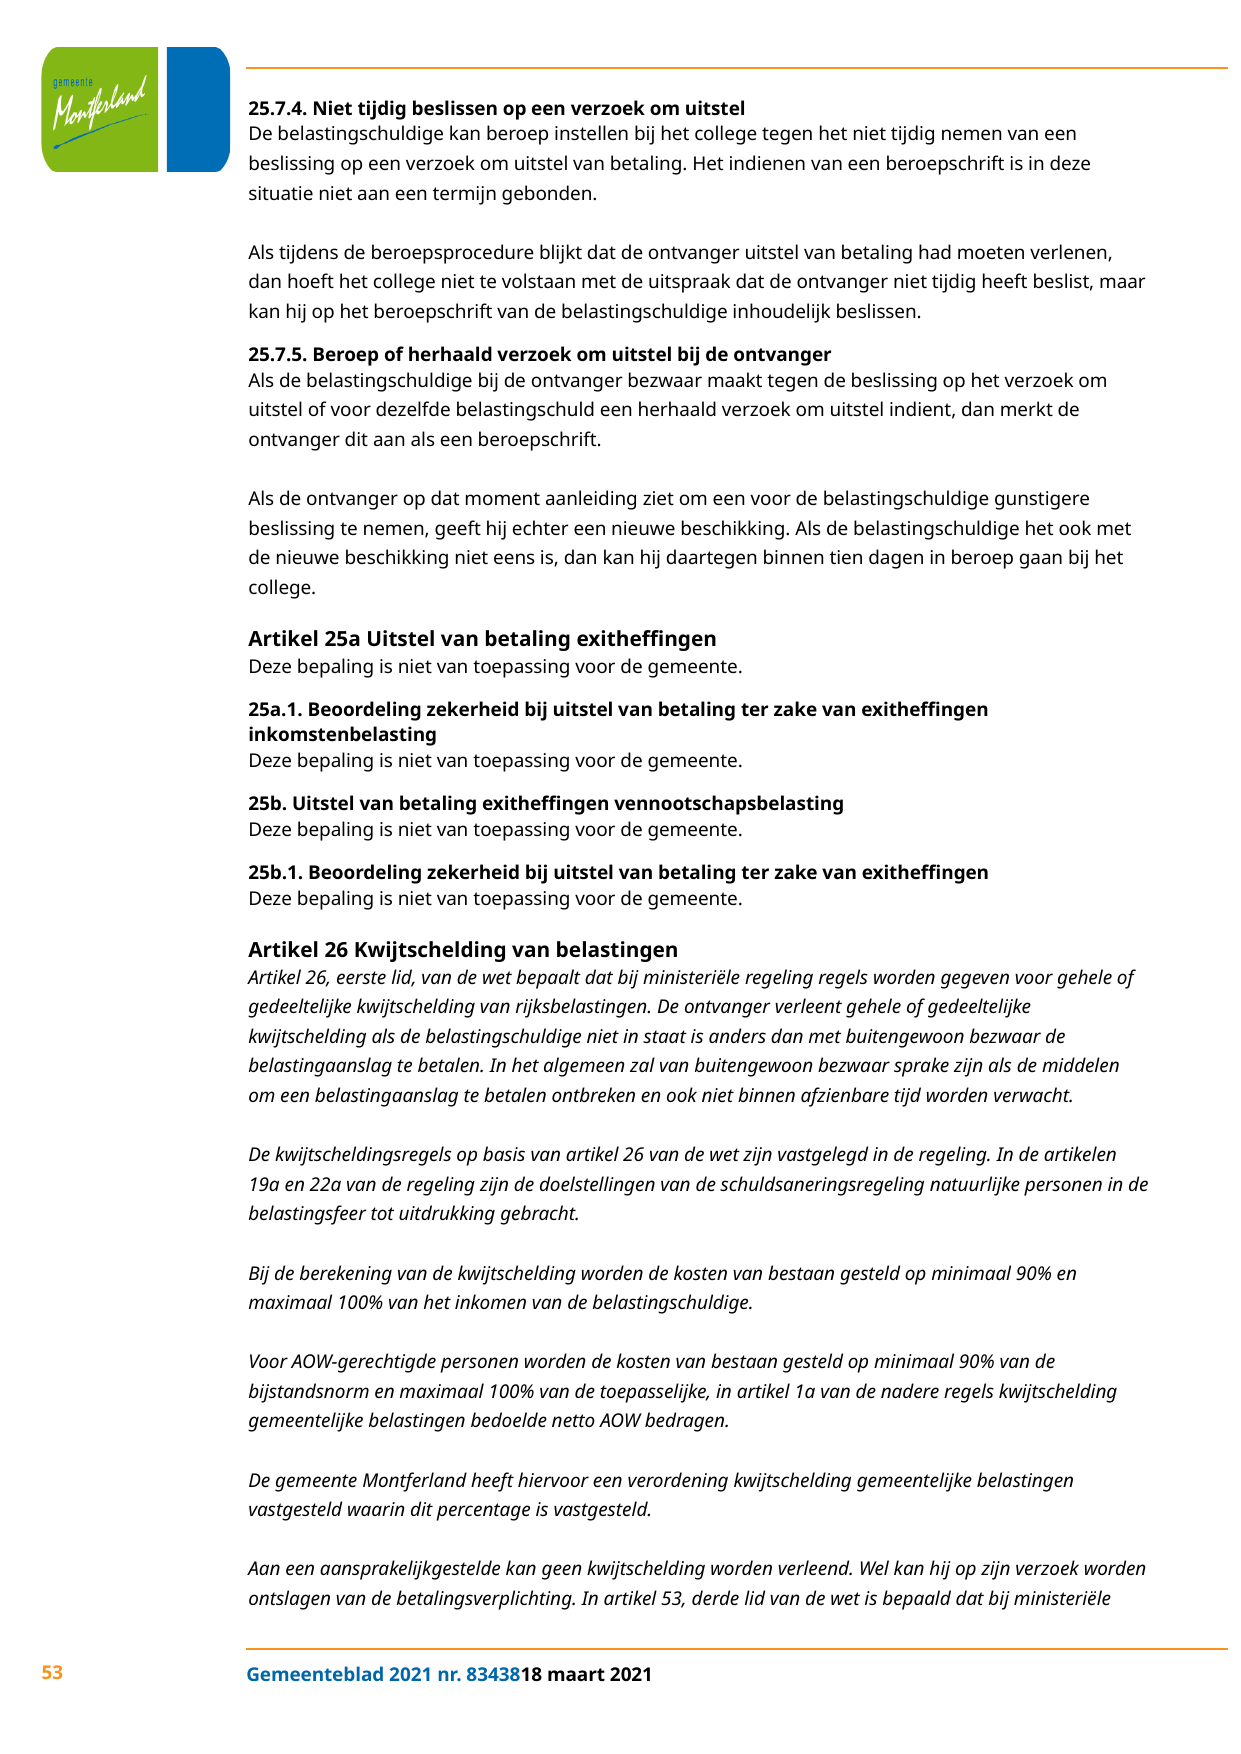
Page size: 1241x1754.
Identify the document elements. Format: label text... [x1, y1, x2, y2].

text Aan een aansprakelijkgestelde kan geen kwijtschelding worden verleend. Wel kan hij op zijn verzoek worden ontslagen van de betalingsverplichting. In artikel 53, derde lid van de wet is bepaald dat bij ministeriële [248, 1556, 1152, 1611]
text Artikel 26 Kwijtschelding van belastingen [248, 936, 1152, 964]
text Voor AOW-gerechtigde personen worden de kosten van bestaan gesteld op minimaal 90% van de bijstandsnorm en maximaal 100% van de toepasselijke, in artikel 1a van de nadere regels kwijtschelding gemeentelijke belastingen bedoelde netto AOW bedragen. [248, 1348, 1152, 1433]
text Bij de berekening van de kwijtschelding worden de kosten van bestaan gesteld op minimaal 90% en maximaal 100% van het inkomen van de belastingschuldige. [248, 1260, 1152, 1315]
text Als tijdens de beroepsprocedure blijkt dat de ontvanger uitstel van betaling had moeten verlenen, dan hoeft het college niet te volstaan met de uitspraak dat de ontvanger niet tijdig heeft beslist, maar kan hij op het beroepschrift van de belastingschuldige inhoudelijk beslissen. [248, 239, 1152, 324]
text 25.7.4. Niet tijdig beslissen op een verzoek om uitstel [248, 95, 1152, 121]
text Artikel 26, eerste lid, van de wet bepaalt dat bij ministeriële regeling regels worden gegeven voor gehele of gedeeltelijke kwijtschelding van rijksbelastingen. De ontvanger verleent gehele of gedeeltelijke kwijtschelding als de belastingschuldige niet in staat is anders dan met buitengewoon bezwaar de belastingaanslag te betalen. In het algemeen zal van buitengewoon bezwaar sprake zijn als de middelen om een belastingaanslag te betalen ontbreken en ook niet binnen afzienbare tijd worden verwacht. [248, 964, 1152, 1108]
text Deze bepaling is niet van toepassing voor de gemeente. [248, 816, 1152, 842]
text Artikel 25a Uitstel van betaling exitheffingen [248, 624, 1152, 653]
text 25b. Uitstel van betaling exitheffingen vennootschapsbelasting [248, 791, 1152, 816]
text Deze bepaling is niet van toepassing voor de gemeente. [248, 885, 1152, 911]
text 25a.1. Beoordeling zekerheid bij uitstel van betaling ter zake van exitheffingen inkomstenbelasting [248, 696, 1152, 747]
text Deze bepaling is niet van toepassing voor de gemeente. [248, 747, 1152, 773]
text Als de belastingschuldige bij de ontvanger bezwaar maakt tegen de beslissing op het verzoek om uitstel of voor dezelfde belastingschuld een herhaald verzoek om uitstel indient, dan merkt de ontvanger dit aan als een beroepschrift. [248, 367, 1152, 452]
text De kwijtscheldingsregels op basis van artikel 26 van de wet zijn vastgelegd in de regeling. In de artikelen 19a en 22a van de regeling zijn de doelstellingen van de schuldsaneringsregeling natuurlijke personen in de belastingsfeer tot uitdrukking gebracht. [248, 1141, 1152, 1226]
text De belastingschuldige kan beroep instellen bij het college tegen het niet tijdig nemen van een beslissing op een verzoek om uitstel van betaling. Het indienen van een beroepschrift is in deze situatie niet aan een termijn gebonden. [248, 121, 1152, 205]
text 25.7.5. Beroep of herhaald verzoek om uitstel bij de ontvanger [248, 341, 1152, 367]
picture [41, 47, 231, 172]
text 25b.1. Beoordeling zekerheid bij uitstel van betaling ter zake van exitheffingen [248, 859, 1152, 885]
text Deze bepaling is niet van toepassing voor de gemeente. [248, 653, 1152, 678]
text De gemeente Montferland heeft hiervoor een verordening kwijtschelding gemeentelijke belastingen vastgesteld waarin dit percentage is vastgesteld. [248, 1467, 1152, 1522]
text Als de ontvanger op dat moment aanleiding ziet om een voor de belastingschuldige gunstigere beslissing te nemen, geeft hij echter een nieuwe beschikking. Als de belastingschuldige het ook met de nieuwe beschikking niet eens is, dan kan hij daartegen binnen tien dagen in beroep gaan bij het college. [248, 485, 1152, 600]
